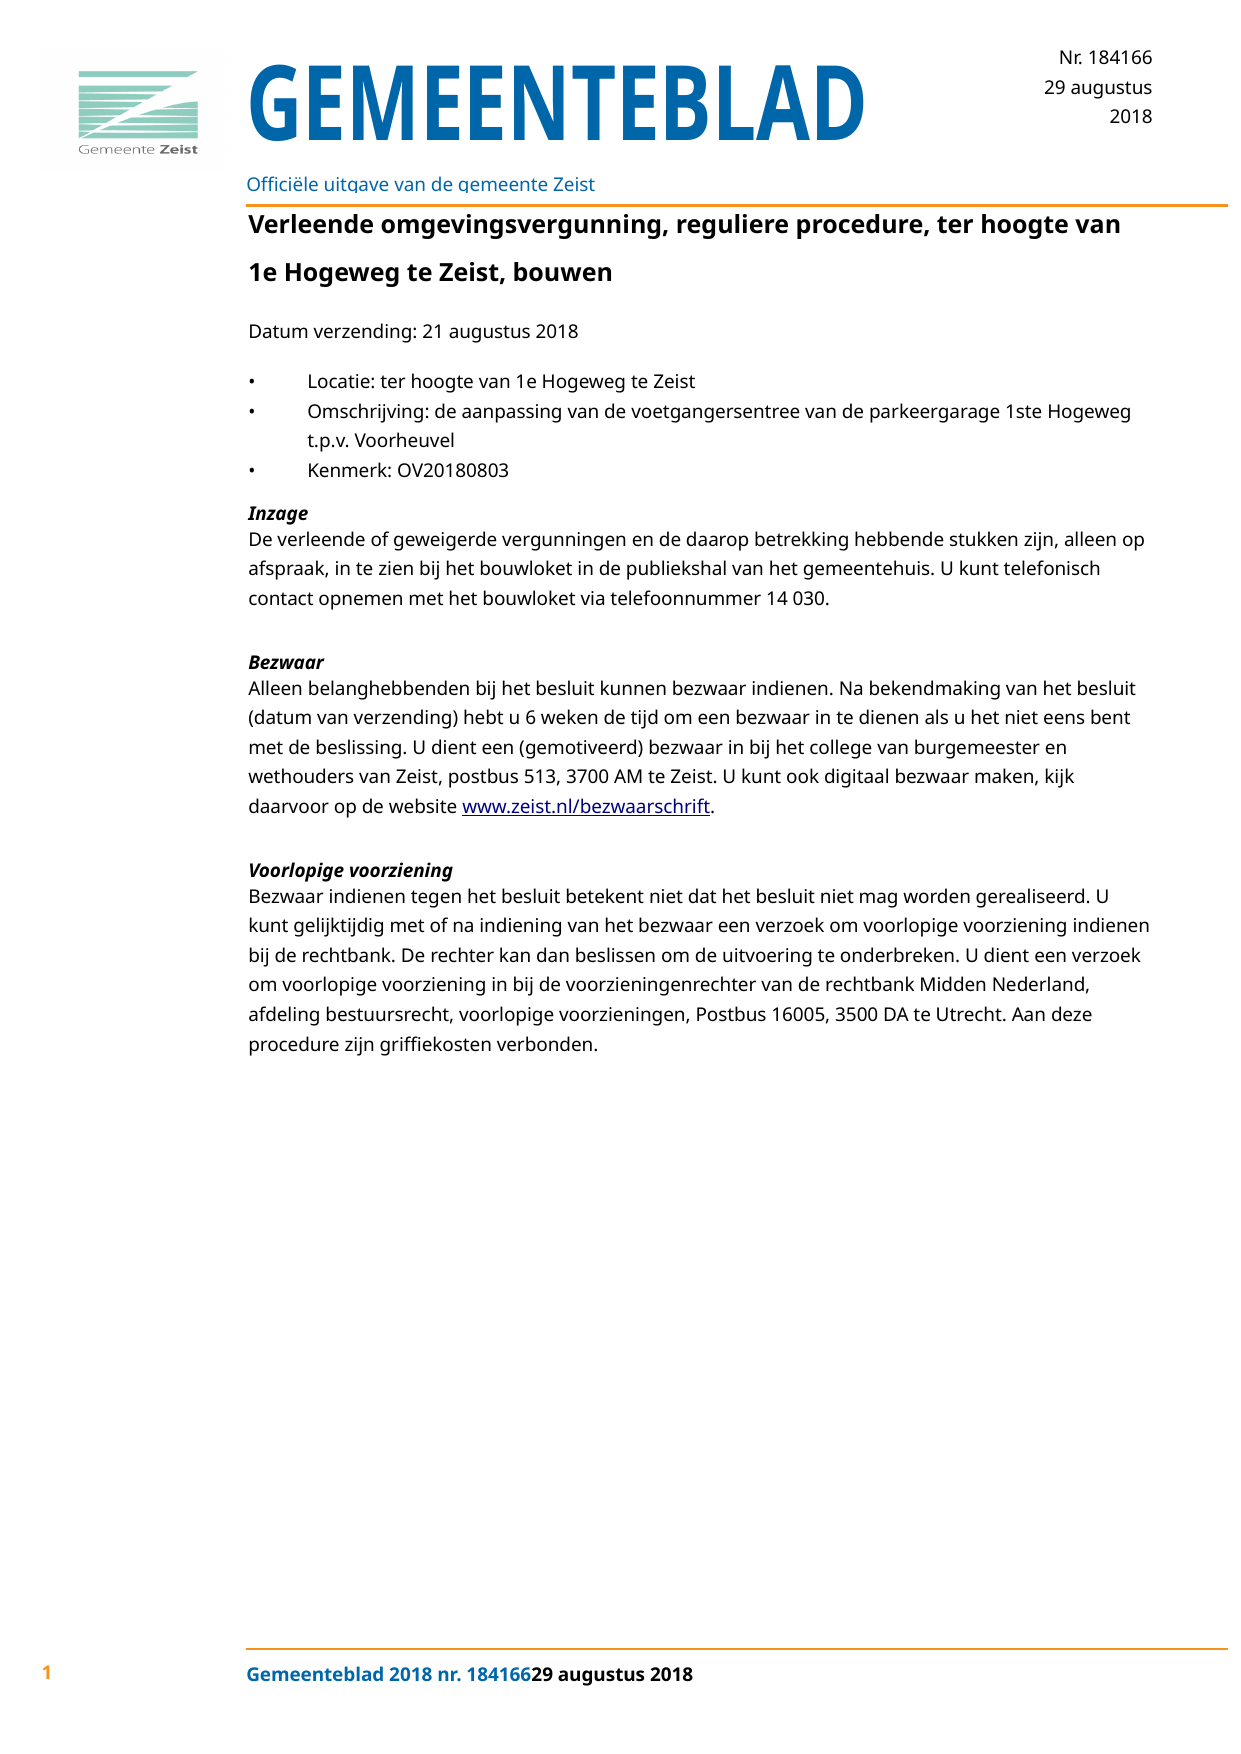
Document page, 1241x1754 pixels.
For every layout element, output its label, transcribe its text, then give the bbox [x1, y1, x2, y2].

text Voorlopige voorziening [248, 857, 1152, 883]
text De verleende of geweigerde vergunningen en de daarop betrekking hebbende stukken zijn, alleen op afspraak, in te zien bij het bouwloket in de publiekshal van het gemeentehuis. U kunt telefonisch contact opnemen met het bouwloket via telefoonnummer 14 030. [248, 526, 1152, 611]
list Kenmerk: OV20180803 [248, 457, 1152, 483]
list Locatie: ter hoogte van 1e Hogeweg te Zeist [248, 368, 1152, 394]
picture [41, 47, 231, 172]
text Datum verzending: 21 augustus 2018 [248, 318, 1152, 344]
text Alleen belanghebbenden bij het besluit kunnen bezwaar indienen. Na bekendmaking van het besluit (datum van verzending) hebt u 6 weken de tijd om een bezwaar in te dienen als u het niet eens bent met de beslissing. U dient een (gemotiveerd) bezwaar in bij het college van burgemeester en wethouders van Zeist, postbus 513, 3700 AM te Zeist. U kunt ook digitaal bezwaar maken, kijk daarvoor op de website www.zeist.nl/bezwaarschrift. [248, 675, 1152, 819]
list Omschrijving: de aanpassing van de voetgangersentree van de parkeergarage 1ste Hogeweg t.p.v. Voorheuvel [248, 398, 1152, 453]
text Bezwaar indienen tegen het besluit betekent niet dat het besluit niet mag worden gerealiseerd. U kunt gelijktijdig met of na indiening van het bezwaar een verzoek om voorlopige voorziening indienen bij de rechtbank. De rechter kan dan beslissen om de uitvoering te onderbreken. U dient een verzoek om voorlopige voorziening in bij de voorzieningenrechter van de rechtbank Midden Nederland, afdeling bestuursrecht, voorlopige voorzieningen, Postbus 16005, 3500 DA te Utrecht. Aan deze procedure zijn griffiekosten verbonden. [248, 883, 1152, 1056]
text Inzage [248, 500, 1152, 526]
text Bezwaar [248, 649, 1152, 675]
text Verleende omgevingsvergunning, reguliere procedure, ter hoogte van 1e Hogeweg te Zeist, bouwen [248, 207, 1152, 288]
